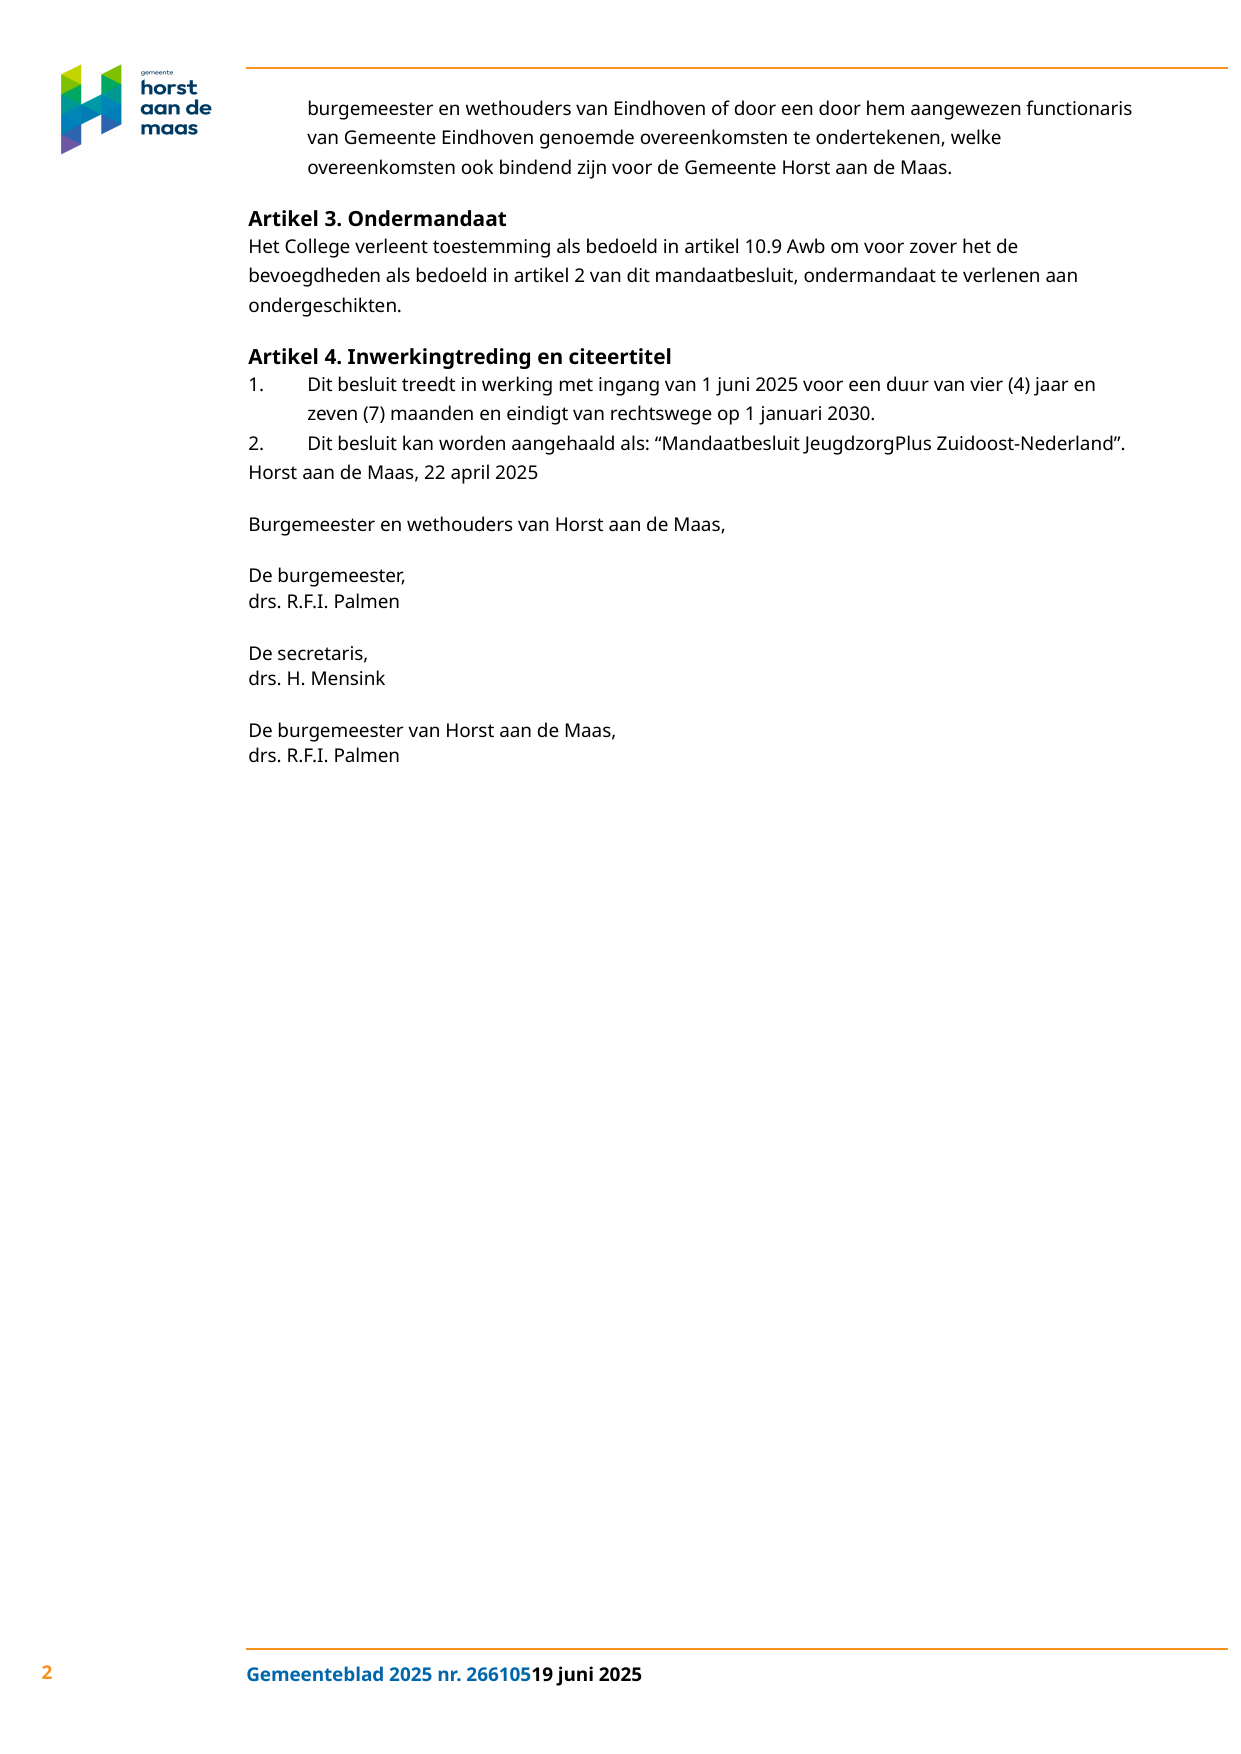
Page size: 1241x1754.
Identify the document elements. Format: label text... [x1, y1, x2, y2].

picture [41, 47, 231, 172]
text Het College verleent toestemming als bedoeld in artikel 10.9 Awb om voor zover het de bevoegdheden als bedoeld in artikel 2 van dit mandaatbesluit, ondermandaat te verlenen aan ondergeschikten. [248, 233, 1152, 318]
list burgemeester en wethouders van Eindhoven of door een door hem aangewezen functionaris van Gemeente Eindhoven genoemde overeenkomsten te ondertekenen, welke overeenkomsten ook bindend zijn voor de Gemeente Horst aan de Maas. [248, 95, 1152, 180]
text drs. H. Mensink [248, 665, 1152, 691]
text drs. R.F.I. Palmen [248, 588, 1152, 614]
text De secretaris, [248, 640, 1152, 665]
text De burgemeester, [248, 562, 1152, 588]
text Burgemeester en wethouders van Horst aan de Maas, [248, 511, 1152, 537]
text Horst aan de Maas, 22 april 2025 [248, 459, 1152, 485]
text Artikel 4. Inwerkingtreding en citeertitel [248, 342, 1152, 371]
list Dit besluit kan worden aangehaald als: “Mandaatbesluit JeugdzorgPlus Zuidoost-Nederland”. [248, 430, 1152, 456]
text De burgemeester van Horst aan de Maas, [248, 717, 1152, 743]
text drs. R.F.I. Palmen [248, 743, 1152, 768]
text Artikel 3. Ondermandaat [248, 204, 1152, 233]
list Dit besluit treedt in werking met ingang van 1 juni 2025 voor een duur van vier (4) jaar en zeven (7) maanden en eindigt van rechtswege op 1 januari 2030. [248, 371, 1152, 426]
